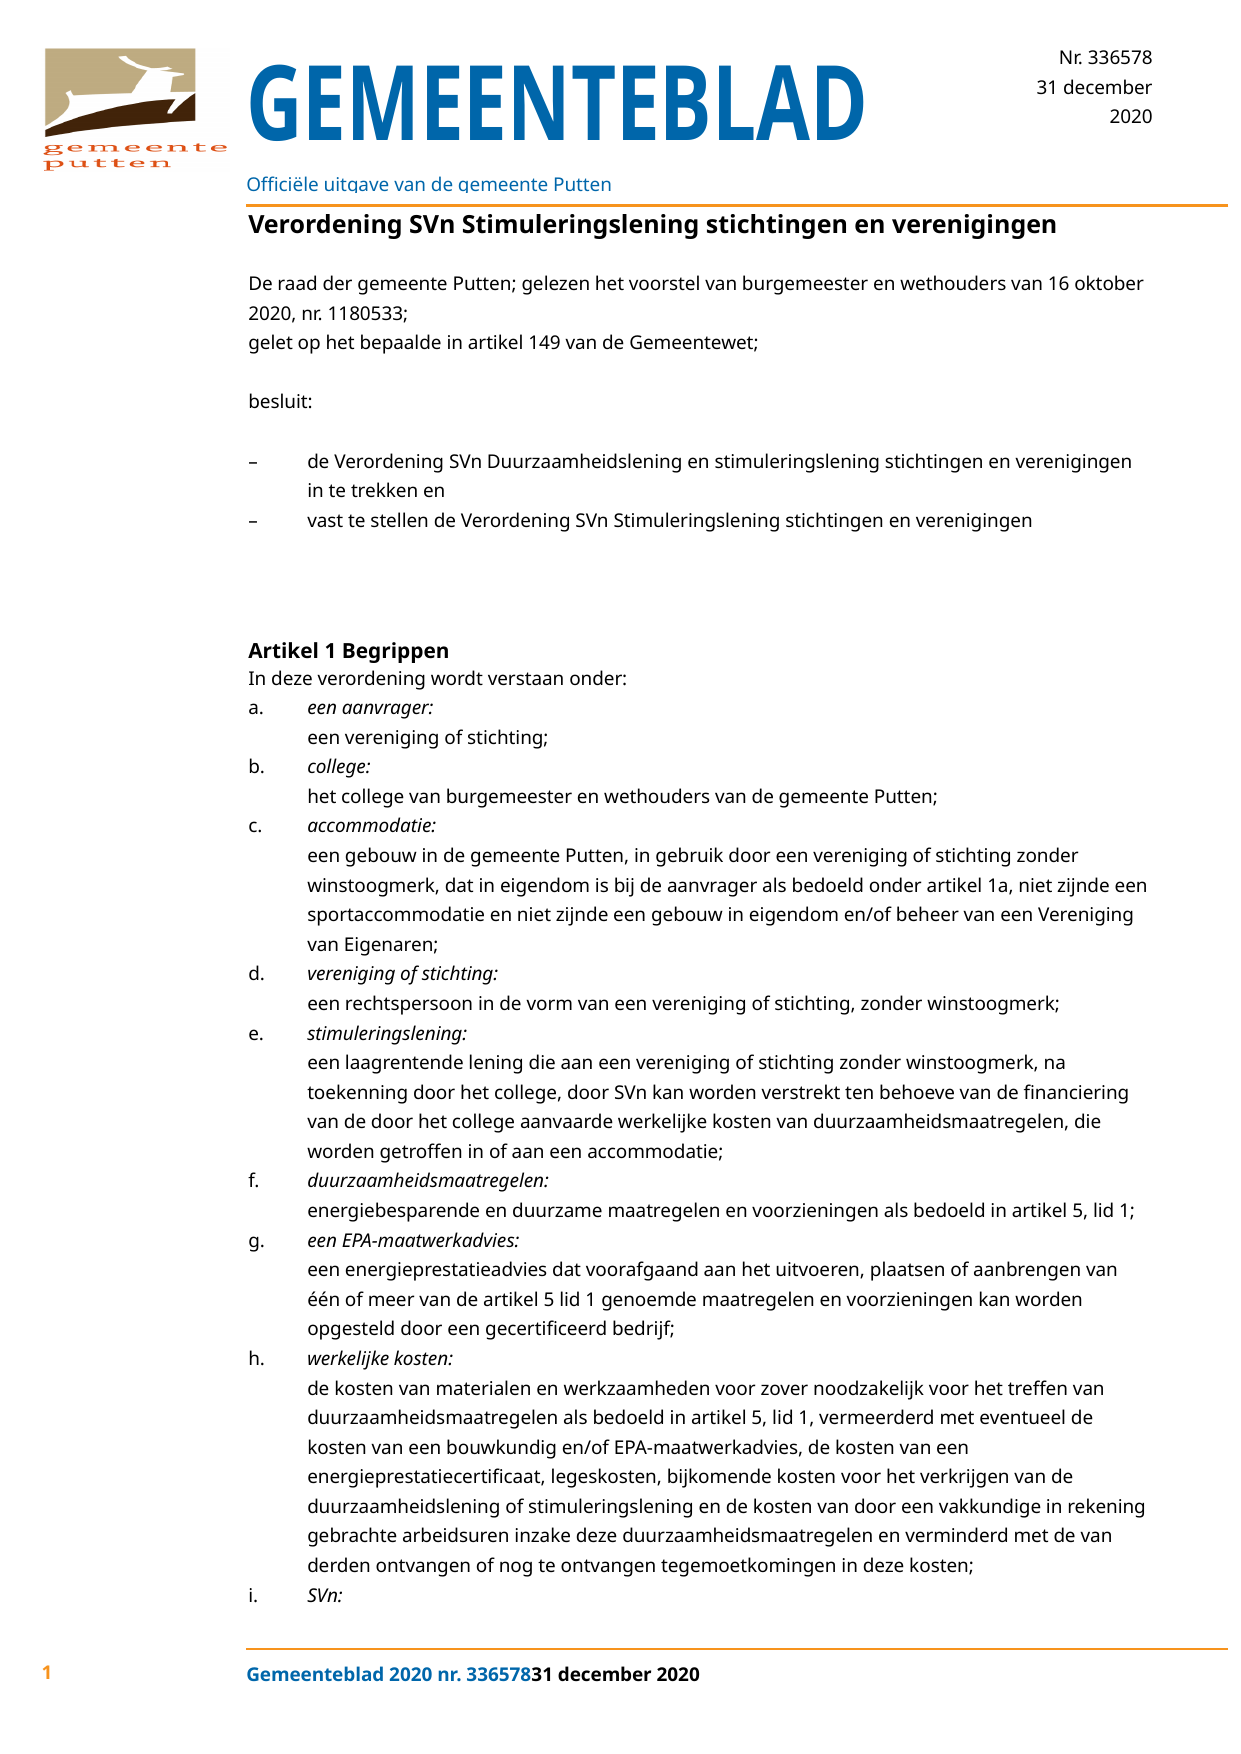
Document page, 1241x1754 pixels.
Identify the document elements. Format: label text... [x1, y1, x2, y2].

picture [41, 47, 231, 172]
list vast te stellen de Verordening SVn Stimuleringslening stichtingen en verenigingen [248, 507, 1152, 533]
list vereniging of stichting: [248, 961, 1152, 986]
list een gebouw in de gemeente Putten, in gebruik door een vereniging of stichting zonder winstoogmerk, dat in eigendom is bij de aanvrager als bedoeld onder artikel 1a, niet zijnde een sportaccommodatie en niet zijnde een gebouw in eigendom en/of beheer van een Vereniging van Eigenaren; [248, 842, 1152, 957]
list een rechtspersoon in de vorm van een vereniging of stichting, zonder winstoogmerk; [248, 990, 1152, 1016]
text Verordening SVn Stimuleringslening stichtingen en verenigingen [248, 207, 1152, 241]
text Artikel 1 Begrippen [248, 636, 1152, 665]
list de kosten van materialen en werkzaamheden voor zover noodzakelijk voor het treffen van duurzaamheidsmaatregelen als bedoeld in artikel 5, lid 1, vermeerderd met eventueel de kosten van een bouwkundig en/of EPA-maatwerkadvies, de kosten van een energieprestatiecertificaat, legeskosten, bijkomende kosten voor het verkrijgen van de duurzaamheidslening of stimuleringslening en de kosten van door een vakkundige in rekening gebrachte arbeidsuren inzake deze duurzaamheidsmaatregelen en verminderd met de van derden ontvangen of nog te ontvangen tegemoetkomingen in deze kosten; [248, 1375, 1152, 1578]
list SVn: [248, 1582, 1152, 1607]
list accommodatie: [248, 813, 1152, 838]
list energiebesparende en duurzame maatregelen en voorzieningen als bedoeld in artikel 5, lid 1; [248, 1197, 1152, 1223]
text gelet op het bepaalde in artikel 149 van de Gemeentewet; [248, 329, 1152, 355]
text besluit: [248, 389, 1152, 414]
list een vereniging of stichting; [248, 724, 1152, 749]
list werkelijke kosten: [248, 1345, 1152, 1371]
list stimuleringslening: [248, 1020, 1152, 1045]
list een aanvrager: [248, 694, 1152, 720]
list college: [248, 753, 1152, 779]
list de Verordening SVn Duurzaamheidslening en stimuleringslening stichtingen en verenigingen in te trekken en [248, 448, 1152, 503]
list een energieprestatieadvies dat voorafgaand aan het uitvoeren, plaatsen of aanbrengen van één of meer van de artikel 5 lid 1 genoemde maatregelen en voorzieningen kan worden opgesteld door een gecertificeerd bedrijf; [248, 1256, 1152, 1341]
text In deze verordening wordt verstaan onder: [248, 665, 1152, 690]
list duurzaamheidsmaatregelen: [248, 1168, 1152, 1193]
text De raad der gemeente Putten; gelezen het voorstel van burgemeester en wethouders van 16 oktober 2020, nr. 1180533; [248, 270, 1152, 326]
list een EPA-maatwerkadvies: [248, 1227, 1152, 1252]
list een laagrentende lening die aan een vereniging of stichting zonder winstoogmerk, na toekenning door het college, door SVn kan worden verstrekt ten behoeve van de financiering van de door het college aanvaarde werkelijke kosten van duurzaamheidsmaatregelen, die worden getroffen in of aan een accommodatie; [248, 1049, 1152, 1164]
list het college van burgemeester en wethouders van de gemeente Putten; [248, 783, 1152, 809]
